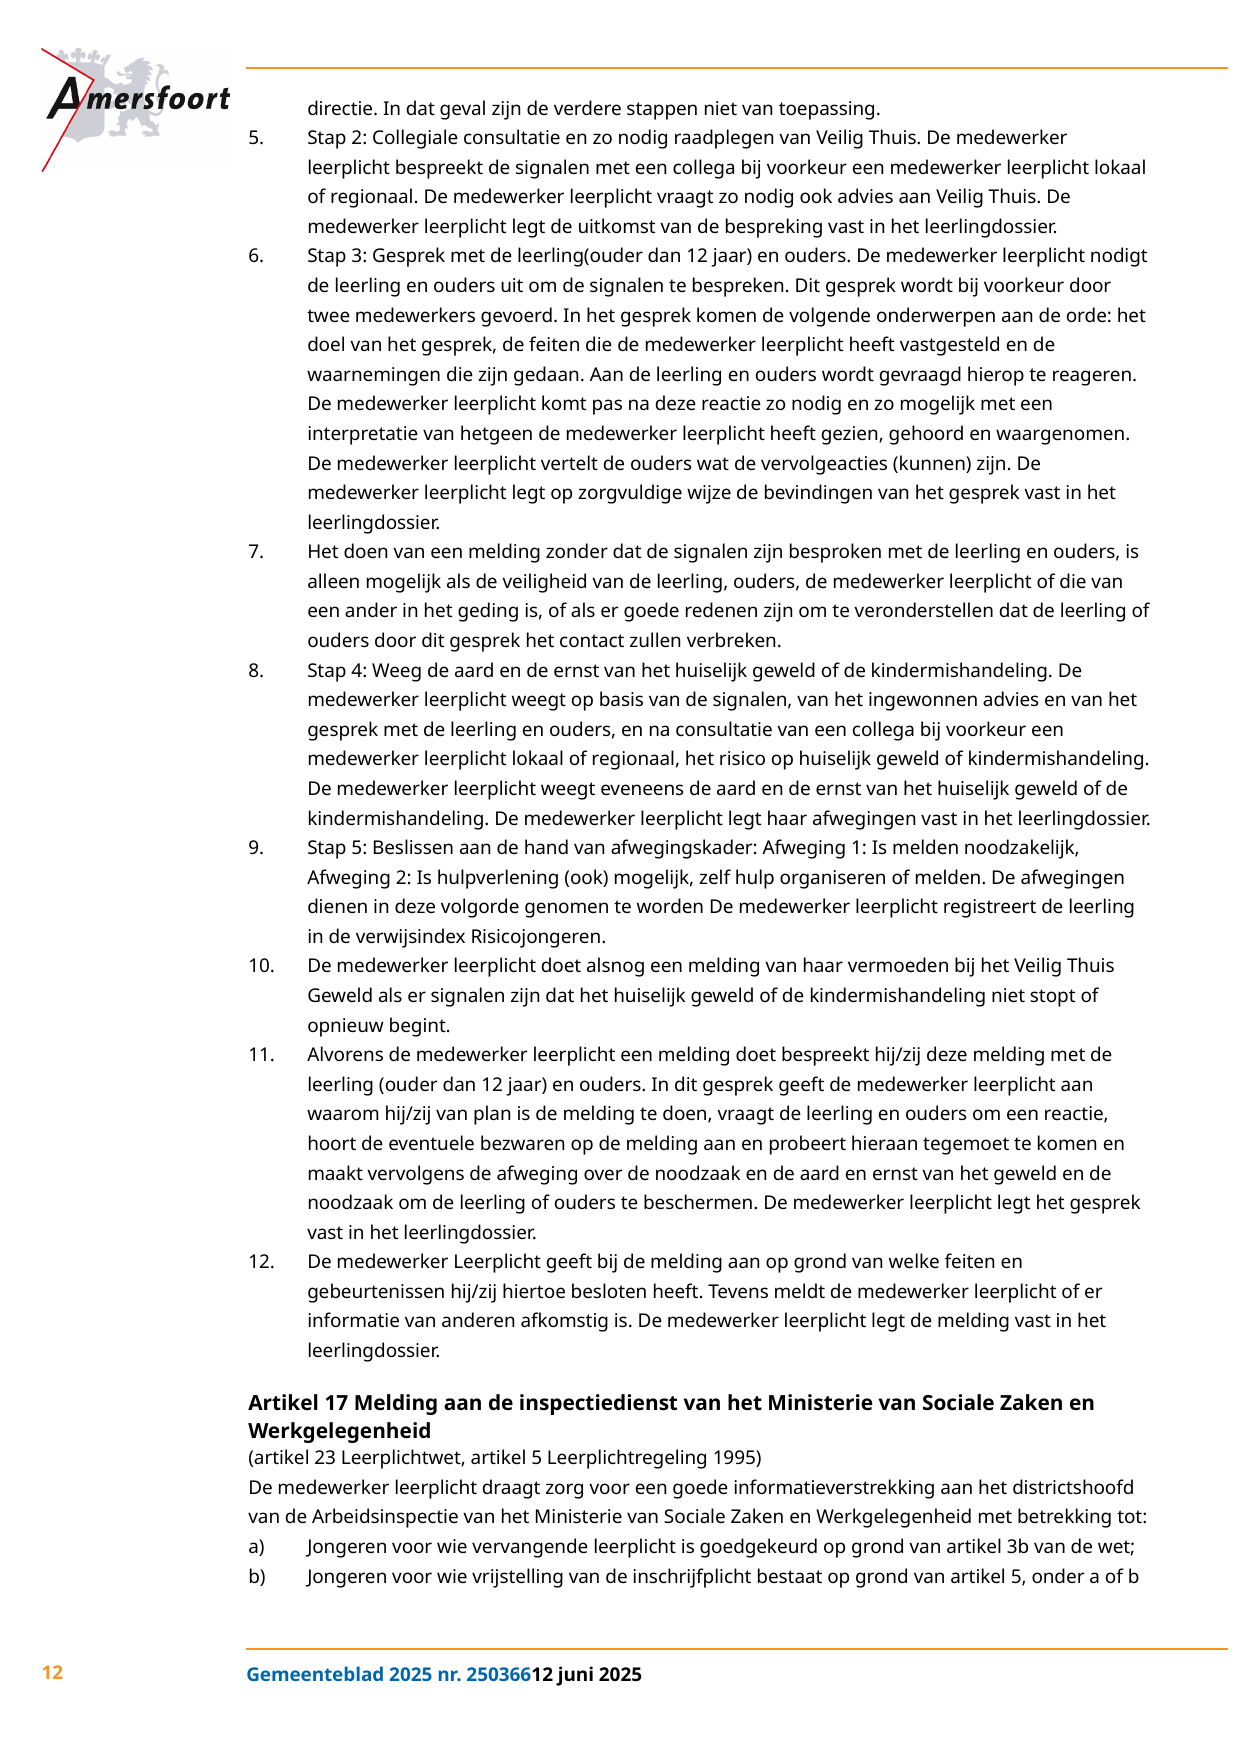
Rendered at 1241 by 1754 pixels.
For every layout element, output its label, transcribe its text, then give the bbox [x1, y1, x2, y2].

list De medewerker leerplicht komt pas na deze reactie zo nodig en zo mogelijk met een interpretatie van hetgeen de medewerker leerplicht heeft gezien, gehoord en waargenomen. De medewerker leerplicht vertelt de ouders wat de vervolgeacties (kunnen) zijn. De medewerker leerplicht legt op zorgvuldige wijze de bevindingen van het gesprek vast in het leerlingdossier. [248, 391, 1152, 535]
list De medewerker Leerplicht geeft bij de melding aan op grond van welke feiten en gebeurtenissen hij/zij hiertoe besloten heeft. Tevens meldt de medewerker leerplicht of er informatie van anderen afkomstig is. De medewerker leerplicht legt de melding vast in het leerlingdossier. [248, 1248, 1152, 1363]
text (artikel 23 Leerplichtwet, artikel 5 Leerplichtregeling 1995) [248, 1444, 1152, 1470]
list directie. In dat geval zijn de verdere stappen niet van toepassing. [248, 95, 1152, 121]
list Het doen van een melding zonder dat de signalen zijn besproken met de leerling en ouders, is alleen mogelijk als de veiligheid van de leerling, ouders, de medewerker leerplicht of die van een ander in het geding is, of als er goede redenen zijn om te veronderstellen dat de leerling of ouders door dit gesprek het contact zullen verbreken. [248, 538, 1152, 653]
text De medewerker leerplicht draagt zorg voor een goede informatieverstrekking aan het districtshoofd van de Arbeidsinspectie van het Ministerie van Sociale Zaken en Werkgelegenheid met betrekking tot: [248, 1474, 1152, 1529]
list Stap 4: Weeg de aard en de ernst van het huiselijk geweld of de kindermishandeling. De medewerker leerplicht weegt op basis van de signalen, van het ingewonnen advies en van het gesprek met de leerling en ouders, en na consultatie van een collega bij voorkeur een medewerker leerplicht lokaal of regionaal, het risico op huiselijk geweld of kindermishandeling. De medewerker leerplicht weegt eveneens de aard en de ernst van het huiselijk geweld of de kindermishandeling. De medewerker leerplicht legt haar afwegingen vast in het leerlingdossier. [248, 657, 1152, 831]
picture [41, 47, 231, 172]
list De medewerker leerplicht doet alsnog een melding van haar vermoeden bij het Veilig Thuis Geweld als er signalen zijn dat het huiselijk geweld of de kindermishandeling niet stopt of opnieuw begint. [248, 953, 1152, 1038]
list Jongeren voor wie vrijstelling van de inschrijfplicht bestaat op grond van artikel 5, onder a of b [248, 1563, 1152, 1589]
text Artikel 17 Melding aan de inspectiedienst van het Ministerie van Sociale Zaken en Werkgelegenheid [248, 1388, 1152, 1444]
list Alvorens de medewerker leerplicht een melding doet bespreekt hij/zij deze melding met de leerling (ouder dan 12 jaar) en ouders. In dit gesprek geeft de medewerker leerplicht aan waarom hij/zij van plan is de melding te doen, vraagt de leerling en ouders om een reactie, hoort de eventuele bezwaren op de melding aan en probeert hieraan tegemoet te komen en maakt vervolgens de afweging over de noodzaak en de aard en ernst van het geweld en de noodzaak om de leerling of ouders te beschermen. De medewerker leerplicht legt het gesprek vast in het leerlingdossier. [248, 1041, 1152, 1245]
list Stap 2: Collegiale consultatie en zo nodig raadplegen van Veilig Thuis. De medewerker leerplicht bespreekt de signalen met een collega bij voorkeur een medewerker leerplicht lokaal of regionaal. De medewerker leerplicht vraagt zo nodig ook advies aan Veilig Thuis. De medewerker leerplicht legt de uitkomst van de bespreking vast in het leerlingdossier. [248, 124, 1152, 239]
list Stap 3: Gesprek met de leerling(ouder dan 12 jaar) en ouders. De medewerker leerplicht nodigt de leerling en ouders uit om de signalen te bespreken. Dit gesprek wordt bij voorkeur door twee medewerkers gevoerd. In het gesprek komen de volgende onderwerpen aan de orde: het doel van het gesprek, de feiten die de medewerker leerplicht heeft vastgesteld en de waarnemingen die zijn gedaan. Aan de leerling en ouders wordt gevraagd hierop te reageren. [248, 243, 1152, 387]
list Stap 5: Beslissen aan de hand van afwegingskader: Afweging 1: Is melden noodzakelijk, Afweging 2: Is hulpverlening (ook) mogelijk, zelf hulp organiseren of melden. De afwegingen dienen in deze volgorde genomen te worden De medewerker leerplicht registreert de leerling in de verwijsindex Risicojongeren. [248, 834, 1152, 949]
list Jongeren voor wie vervangende leerplicht is goedgekeurd op grond van artikel 3b van de wet; [248, 1533, 1152, 1559]
